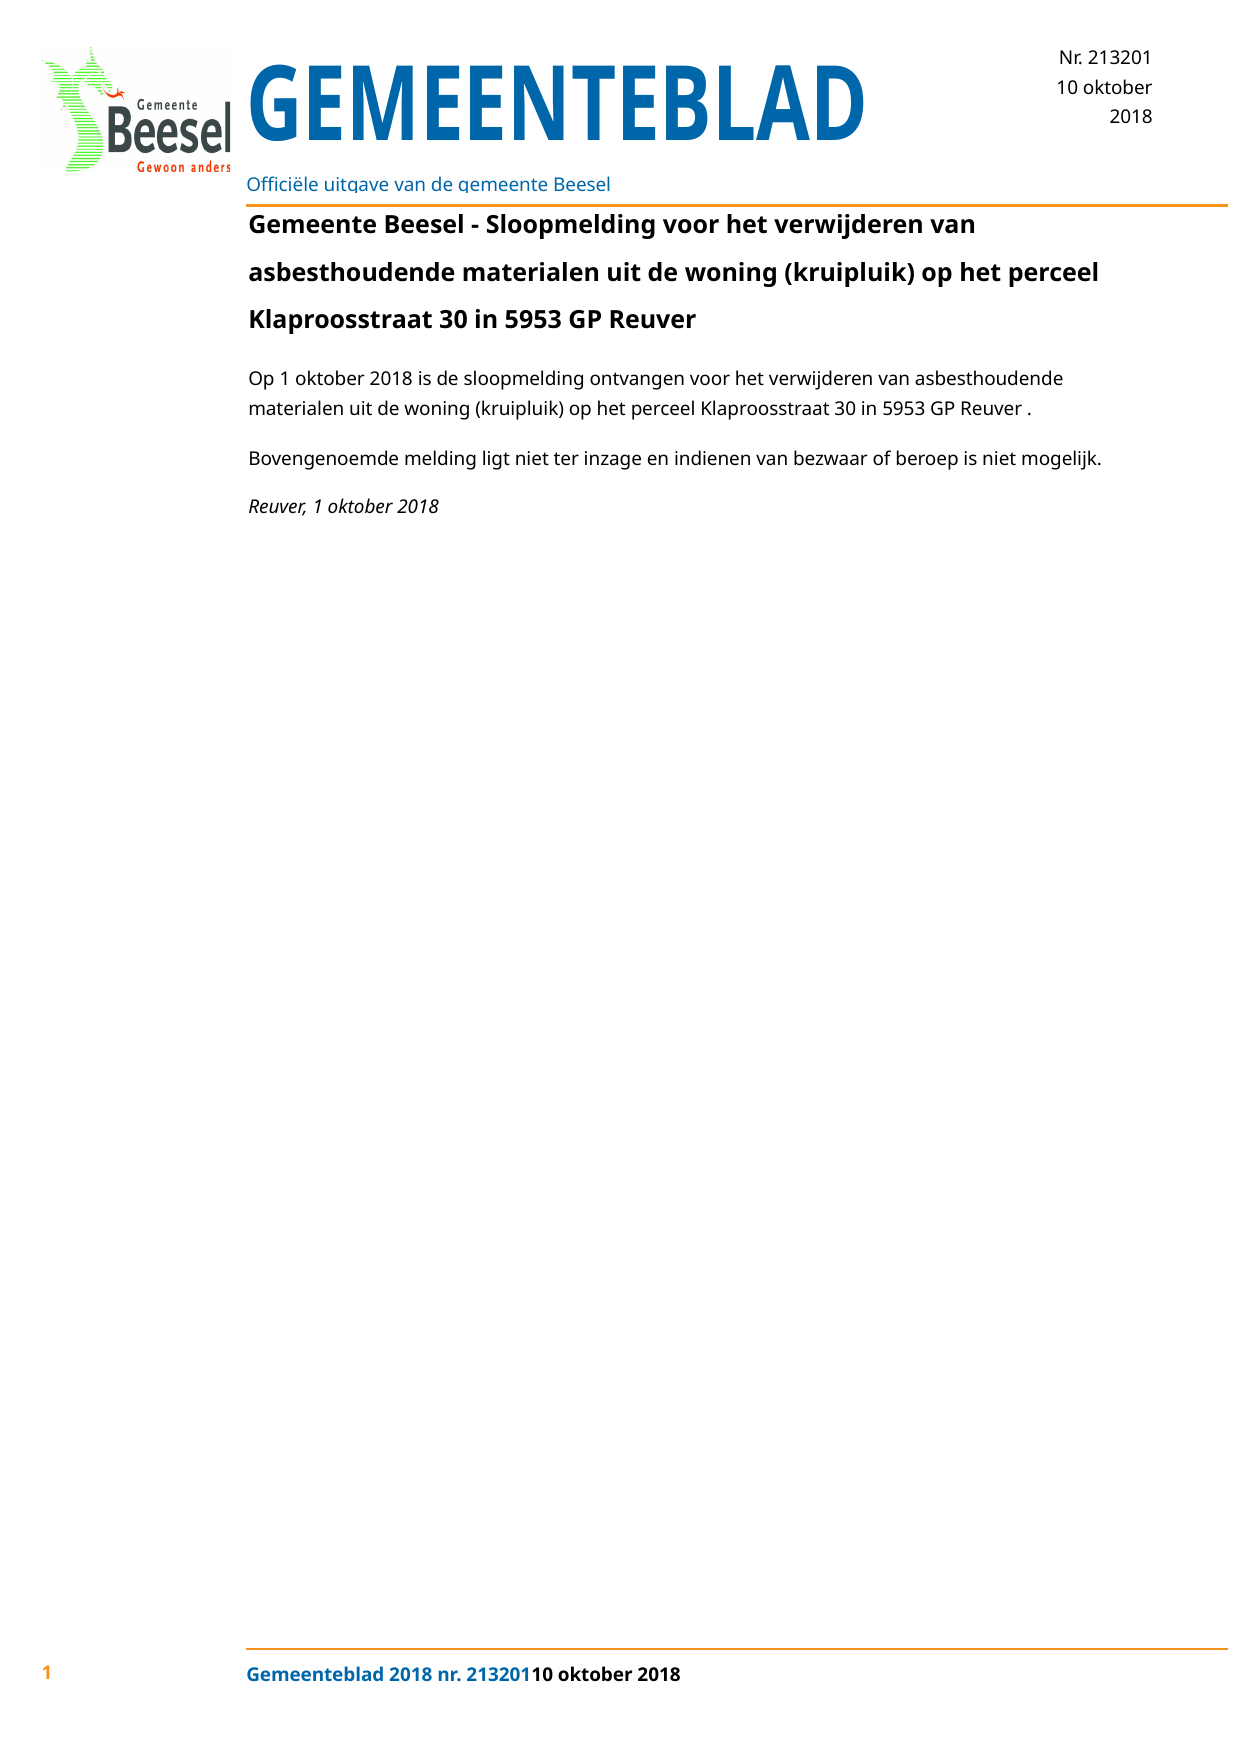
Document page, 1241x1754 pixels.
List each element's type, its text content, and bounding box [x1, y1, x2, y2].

text Gemeente Beesel - Sloopmelding voor het verwijderen van asbesthoudende materialen uit de woning (kruipluik) op het perceel Klaproosstraat 30 in 5953 GP Reuver [248, 207, 1152, 336]
text Op 1 oktober 2018 is de sloopmelding ontvangen voor het verwijderen van asbesthoudende materialen uit de woning (kruipluik) op het perceel Klaproosstraat 30 in 5953 GP Reuver . [248, 366, 1152, 421]
picture [41, 47, 231, 172]
text Bovengenoemde melding ligt niet ter inzage en indienen van bezwaar of beroep is niet mogelijk. [248, 446, 1152, 471]
text Reuver, 1 oktober 2018 [248, 493, 1152, 519]
